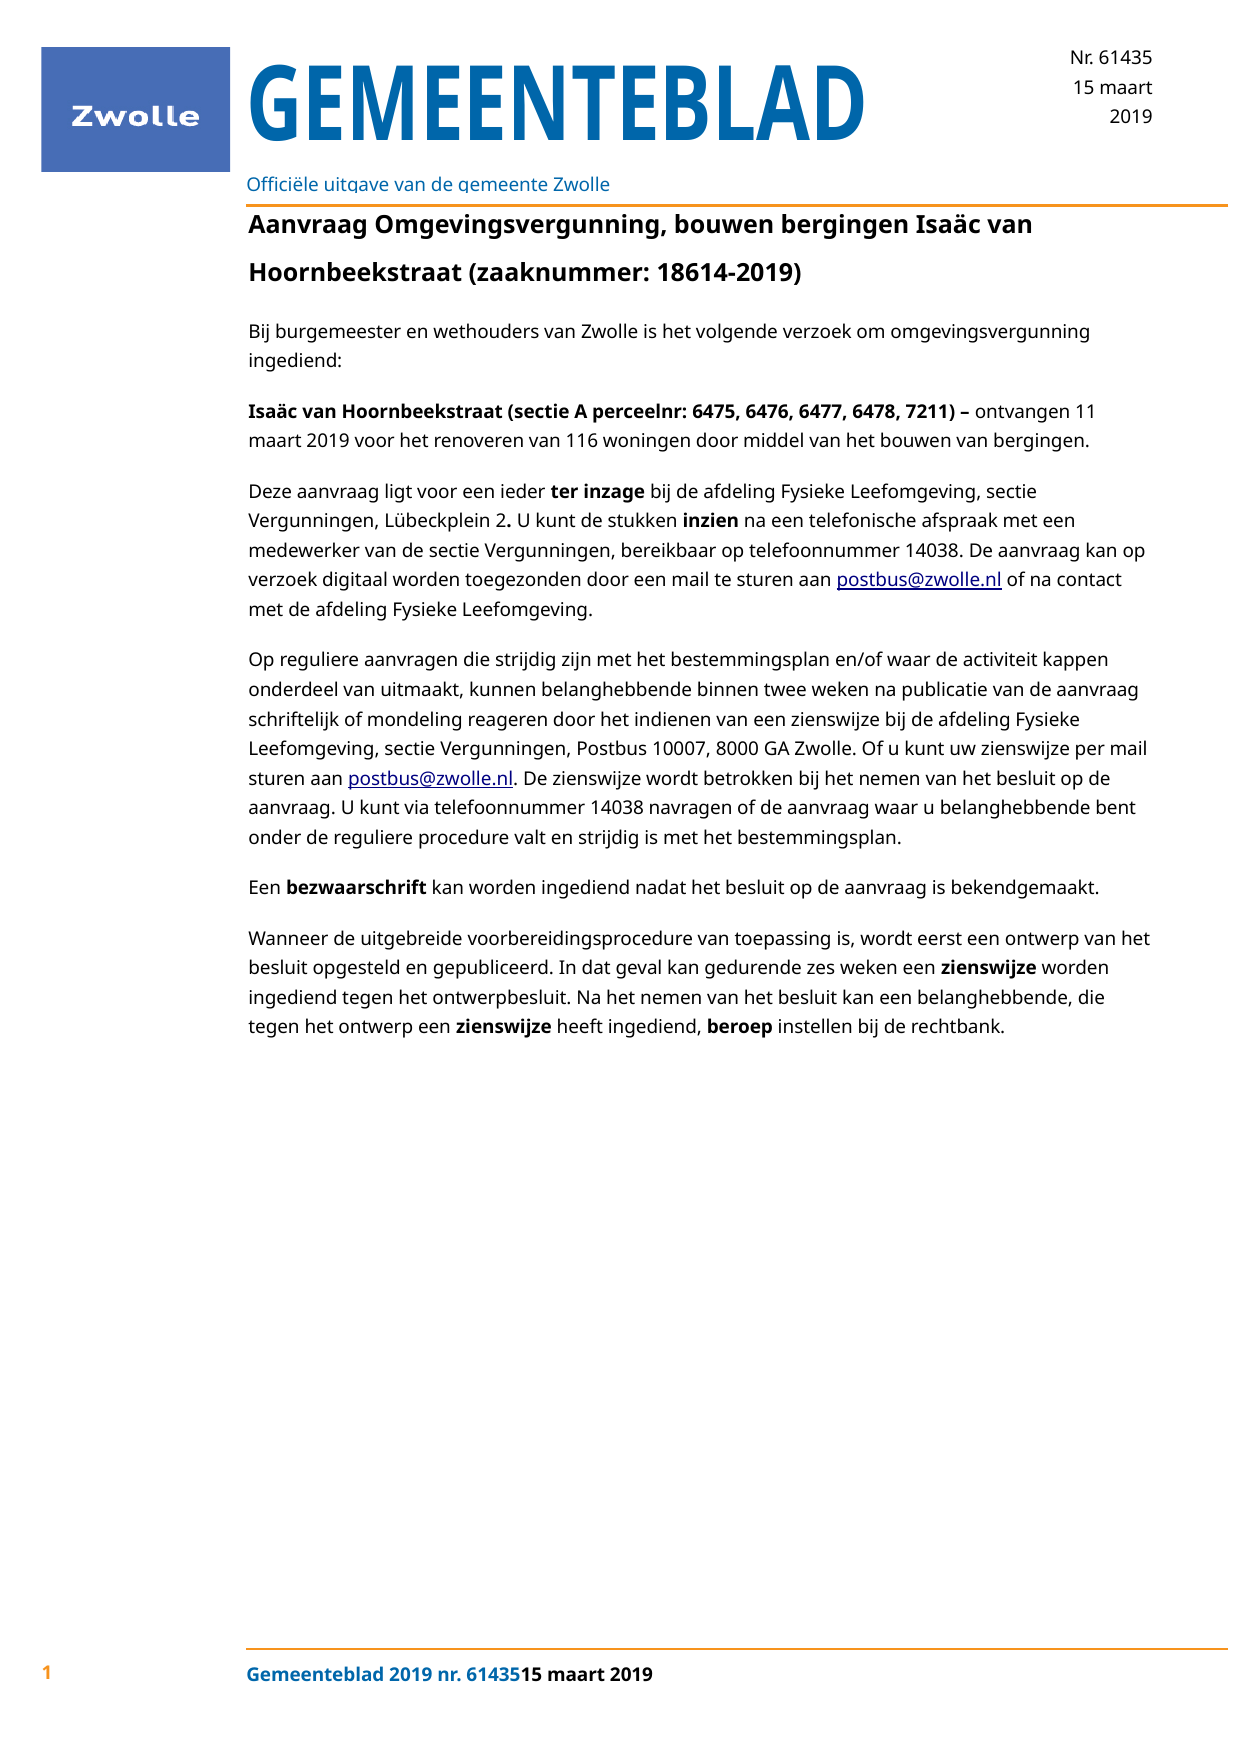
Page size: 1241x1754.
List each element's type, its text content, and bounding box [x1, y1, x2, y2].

text Deze aanvraag ligt voor een ieder ter inzage bij de afdeling Fysieke Leefomgeving, sectie Vergunningen, Lübeckplein 2. U kunt de stukken inzien na een telefonische afspraak met een medewerker van de sectie Vergunningen, bereikbaar op telefoonnummer 14038. De aanvraag kan op verzoek digitaal worden toegezonden door een mail te sturen aan postbus@zwolle.nl of na contact met de afdeling Fysieke Leefomgeving. [248, 478, 1152, 622]
text Isaäc van Hoornbeekstraat (sectie A perceelnr: 6475, 6476, 6477, 6478, 7211) – ontvangen 11 maart 2019 voor het renoveren van 116 woningen door middel van het bouwen van bergingen. [248, 398, 1152, 453]
picture [41, 47, 231, 172]
text Een bezwaarschrift kan worden ingediend nadat het besluit op de aanvraag is bekendgemaakt. [248, 874, 1152, 900]
text Aanvraag Omgevingsvergunning, bouwen bergingen Isaäc van Hoornbeekstraat (zaaknummer: 18614-2019) [248, 207, 1152, 288]
text Op reguliere aanvragen die strijdig zijn met het bestemmingsplan en/of waar de activiteit kappen onderdeel van uitmaakt, kunnen belanghebbende binnen twee weken na publicatie van de aanvraag schriftelijk of mondeling reageren door het indienen van een zienswijze bij de afdeling Fysieke Leefomgeving, sectie Vergunningen, Postbus 10007, 8000 GA Zwolle. Of u kunt uw zienswijze per mail sturen aan postbus@zwolle.nl. De zienswijze wordt betrokken bij het nemen van het besluit op de aanvraag. U kunt via telefoonnummer 14038 navragen of de aanvraag waar u belanghebbende bent onder de reguliere procedure valt en strijdig is met het bestemmingsplan. [248, 647, 1152, 850]
text Bij burgemeester en wethouders van Zwolle is het volgende verzoek om omgevingsvergunning ingediend: [248, 318, 1152, 373]
text Wanneer de uitgebreide voorbereidingsprocedure van toepassing is, wordt eerst een ontwerp van het besluit opgesteld en gepubliceerd. In dat geval kan gedurende zes weken een zienswijze worden ingediend tegen het ontwerpbesluit. Na het nemen van het besluit kan een belanghebbende, die tegen het ontwerp een zienswijze heeft ingediend, beroep instellen bij de rechtbank. [248, 925, 1152, 1039]
